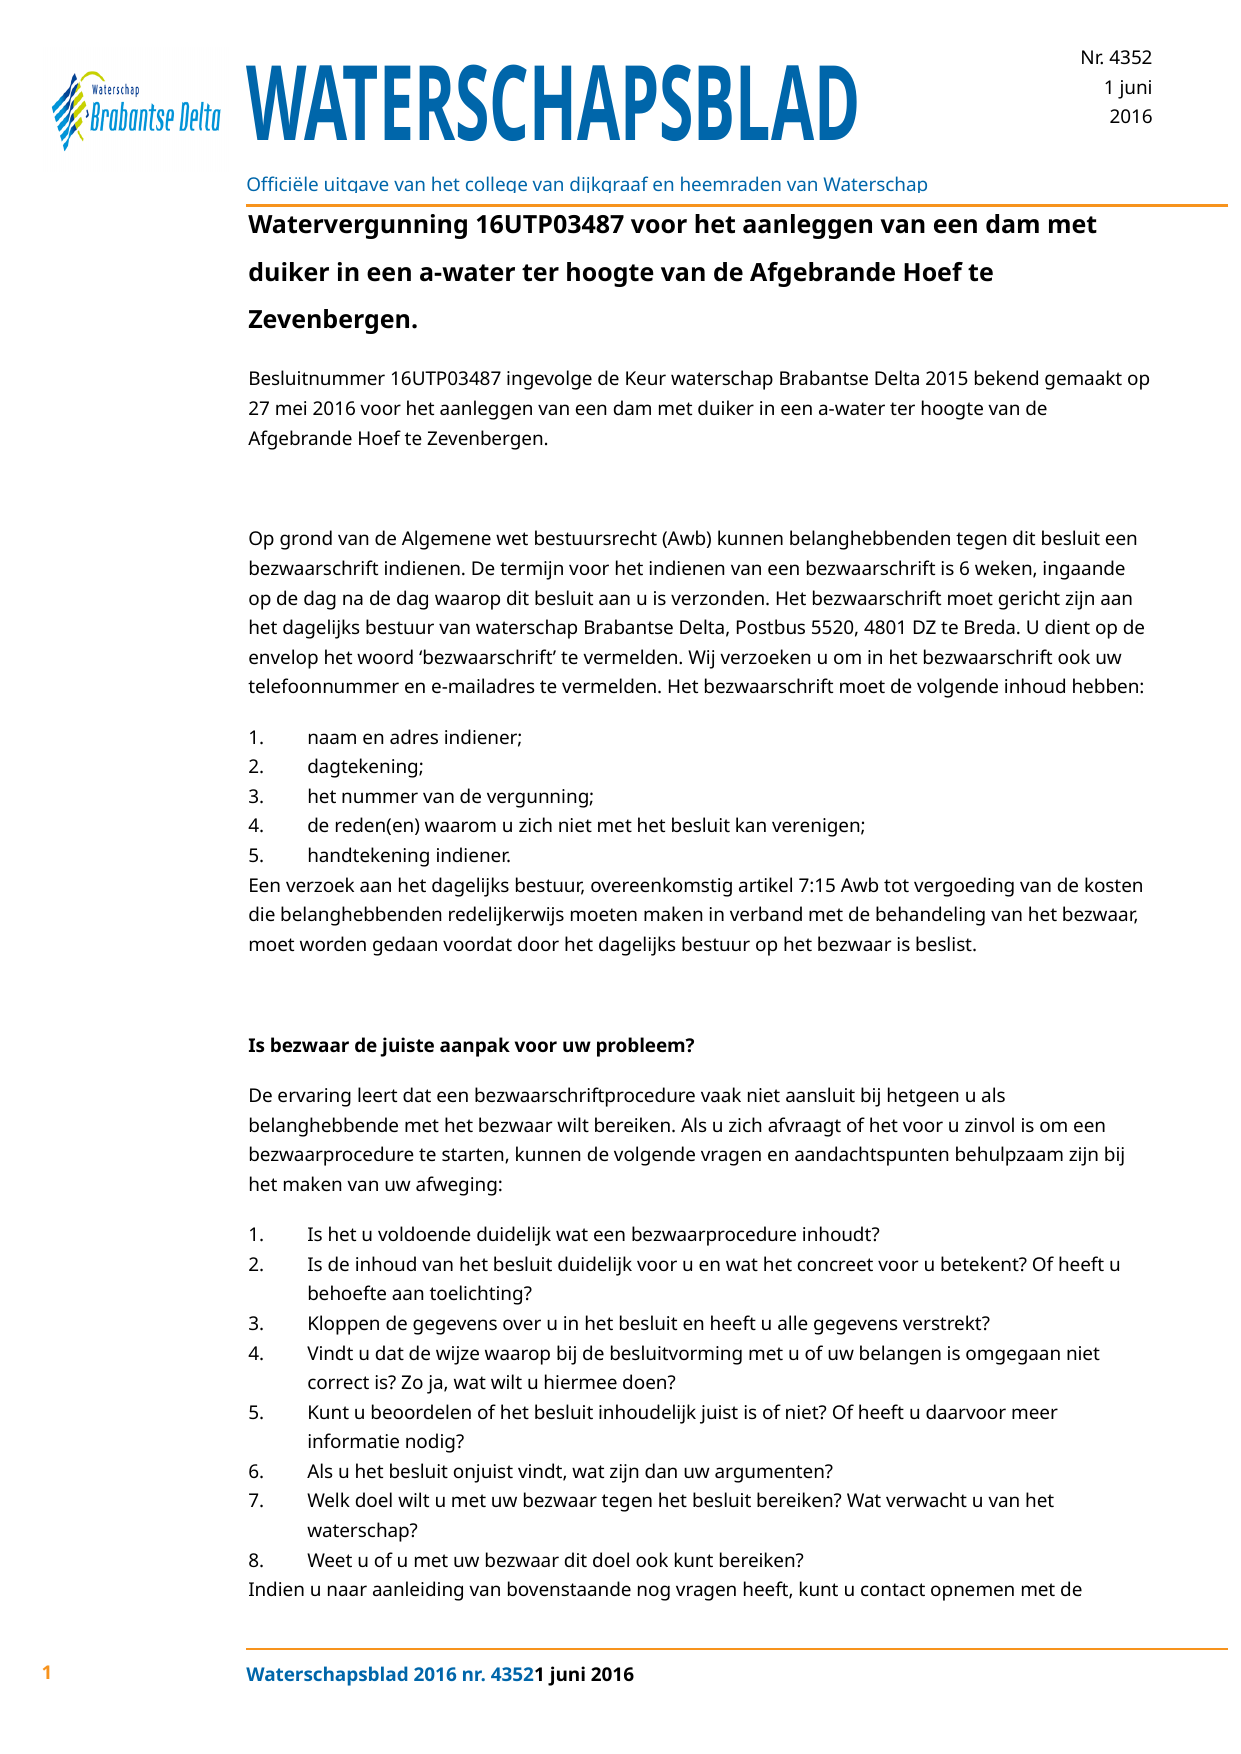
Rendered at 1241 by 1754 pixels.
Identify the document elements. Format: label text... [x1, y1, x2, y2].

text Is bezwaar de juiste aanpak voor uw probleem? [248, 1032, 1152, 1057]
list Welk doel wilt u met uw bezwaar tegen het besluit bereiken? Wat verwacht u van het waterschap? [248, 1488, 1152, 1543]
text Een verzoek aan het dagelijks bestuur, overeenkomstig artikel 7:15 Awb tot vergoeding van de kosten die belanghebbenden redelijkerwijs moeten maken in verband met de behandeling van het bezwaar, moet worden gedaan voordat door het dagelijks bestuur op het bezwaar is beslist. [248, 872, 1152, 957]
list het nummer van de vergunning; [248, 783, 1152, 809]
list Is de inhoud van het besluit duidelijk voor u en wat het concreet voor u betekent? Of heeft u behoefte aan toelichting? [248, 1251, 1152, 1306]
text Op grond van de Algemene wet bestuursrecht (Awb) kunnen belanghebbenden tegen dit besluit een bezwaarschrift indienen. De termijn voor het indienen van een bezwaarschrift is 6 weken, ingaande op de dag na de dag waarop dit besluit aan u is verzonden. Het bezwaarschrift moet gericht zijn aan het dagelijks bestuur van waterschap Brabantse Delta, Postbus 5520, 4801 DZ te Breda. U dient op de envelop het woord ‘bezwaarschrift’ te vermelden. Wij verzoeken u om in het bezwaarschrift ook uw telefoonnummer en e‑mailadres te vermelden. Het bezwaarschrift moet de volgende inhoud hebben: [248, 526, 1152, 699]
picture [41, 47, 231, 172]
text Besluitnummer 16UTP03487 ingevolge de Keur waterschap Brabantse Delta 2015 bekend gemaakt op 27 mei 2016 voor het aanleggen van een dam met duiker in een a-water ter hoogte van de Afgebrande Hoef te Zevenbergen. [248, 366, 1152, 450]
list Vindt u dat de wijze waarop bij de besluitvorming met u of uw belangen is omgegaan niet correct is? Zo ja, wat wilt u hiermee doen? [248, 1340, 1152, 1395]
list Als u het besluit onjuist vindt, wat zijn dan uw argumenten? [248, 1458, 1152, 1484]
list Kloppen de gegevens over u in het besluit en heeft u alle gegevens verstrekt? [248, 1310, 1152, 1336]
list Weet u of u met uw bezwaar dit doel ook kunt bereiken? [248, 1547, 1152, 1572]
text Watervergunning 16UTP03487 voor het aanleggen van een dam met duiker in een a-water ter hoogte van de Afgebrande Hoef te Zevenbergen. [248, 207, 1152, 336]
list Kunt u beoordelen of het besluit inhoudelijk juist is of niet? Of heeft u daarvoor meer informatie nodig? [248, 1399, 1152, 1454]
list Is het u voldoende duidelijk wat een bezwaarprocedure inhoudt? [248, 1221, 1152, 1247]
text De ervaring leert dat een bezwaarschriftprocedure vaak niet aansluit bij hetgeen u als belanghebbende met het bezwaar wilt bereiken. Als u zich afvraagt of het voor u zinvol is om een bezwaarprocedure te starten, kunnen de volgende vragen en aandachtspunten behulpzaam zijn bij het maken van uw afweging: [248, 1082, 1152, 1197]
list dagtekening; [248, 753, 1152, 779]
list naam en adres indiener; [248, 724, 1152, 749]
list handtekening indiener. [248, 842, 1152, 868]
text Indien u naar aanleiding van bovenstaande nog vragen heeft, kunt u contact opnemen met de [248, 1576, 1152, 1602]
list de reden(en) waarom u zich niet met het besluit kan verenigen; [248, 813, 1152, 838]
